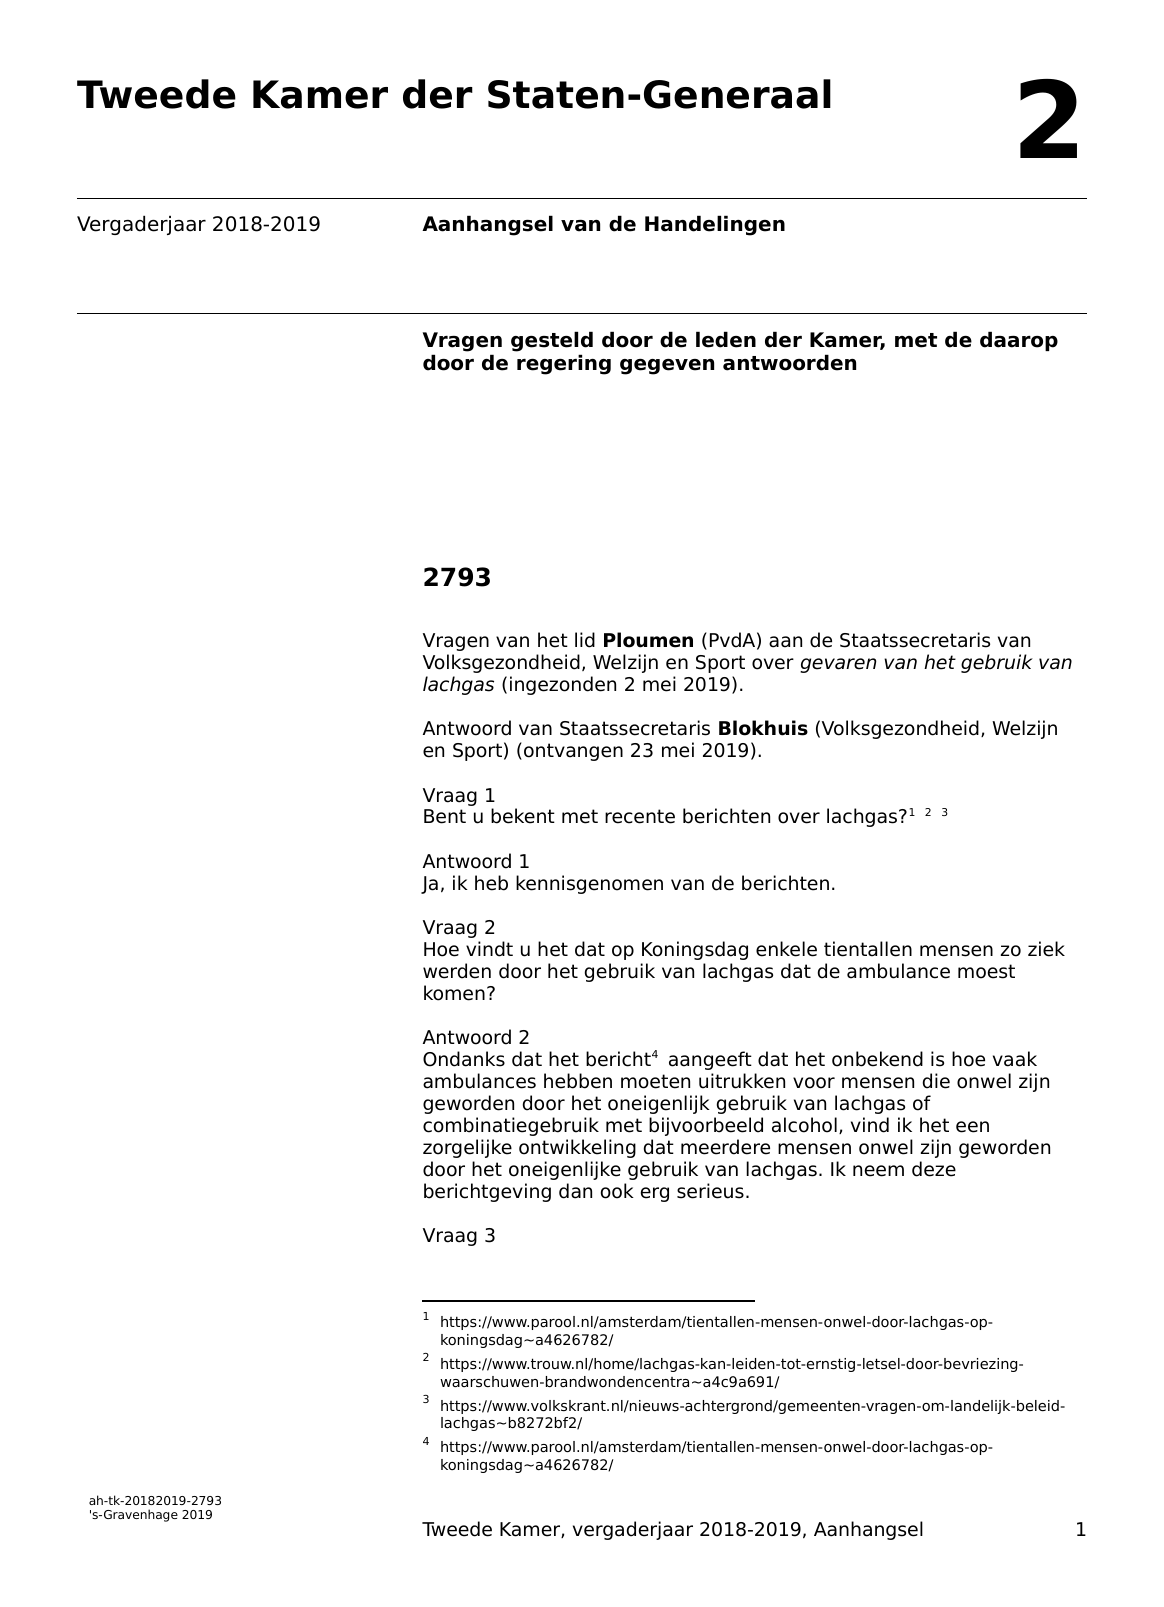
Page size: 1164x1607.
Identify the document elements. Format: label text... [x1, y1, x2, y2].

text 2793 [422, 563, 1087, 592]
text Ja, ik heb kennisgenomen van de berichten. [422, 873, 1087, 894]
table_cell Vragen gesteld door de leden der Kamer, met de daarop door de regering gegeven antwoorden [422, 314, 1087, 375]
text Vraag 2 [422, 917, 1087, 939]
text Antwoord 2 [422, 1027, 1087, 1049]
text Vraag 1 [422, 784, 1087, 806]
table_cell Aanhangsel van de Handelingen [422, 199, 1087, 313]
table_header Tweede Kamer der Staten-Generaal [77, 59, 886, 198]
text https://www.parool.nl/amsterdam/tientallen-mensen-onwel-door-lachgas-op-koningsdag~a4626782/ [422, 1310, 1087, 1349]
table_cell Vergaderjaar 2018-2019 [77, 199, 422, 313]
text ah-tk-20182019-2793 [88, 1494, 323, 1508]
text Ondanks dat het bericht aangeeft dat het onbekend is hoe vaak ambulances hebben moeten uitrukken voor mensen die onwel zijn geworden door het oneigenlijk gebruik van lachgas of combinatiegebruik met bijvoorbeeld alcohol, vind ik het een zorgelijke ontwikkeling dat meerdere mensen onwel zijn geworden door het oneigenlijke gebruik van lachgas. Ik neem deze berichtgeving dan ook erg serieus. [422, 1049, 1087, 1203]
text Antwoord 1 [422, 851, 1087, 873]
text 's-Gravenhage 2019 [88, 1508, 323, 1522]
text Antwoord van Staatssecretaris Blokhuis (Volksgezondheid, Welzijn en Sport) (ontvangen 23 mei 2019). [422, 718, 1087, 762]
table_header 2 [886, 59, 1087, 198]
text Vragen van het lid Ploumen (PvdA) aan de Staatssecretaris van Volksgezondheid, Welzijn en Sport over gevaren van het gebruik van lachgas (ingezonden 2 mei 2019). [422, 630, 1087, 696]
table_cell [77, 314, 422, 375]
text https://www.parool.nl/amsterdam/tientallen-mensen-onwel-door-lachgas-op-koningsdag~a4626782/ [422, 1435, 1087, 1474]
text Vraag 3 [422, 1225, 1087, 1247]
text https://www.volkskrant.nl/nieuws-achtergrond/gemeenten-vragen-om-landelijk-beleid-lachgas~b8272bf2/ [422, 1393, 1087, 1432]
text Bent u bekent met recente berichten over lachgas? [422, 806, 1087, 828]
text https://www.trouw.nl/home/lachgas-kan-leiden-tot-ernstig-letsel-door-bevriezing-waarschuwen-brandwondencentra~a4c9a691/ [422, 1352, 1087, 1391]
text Hoe vindt u het dat op Koningsdag enkele tientallen mensen zo ziek werden door het gebruik van lachgas dat de ambulance moest komen? [422, 939, 1087, 1005]
